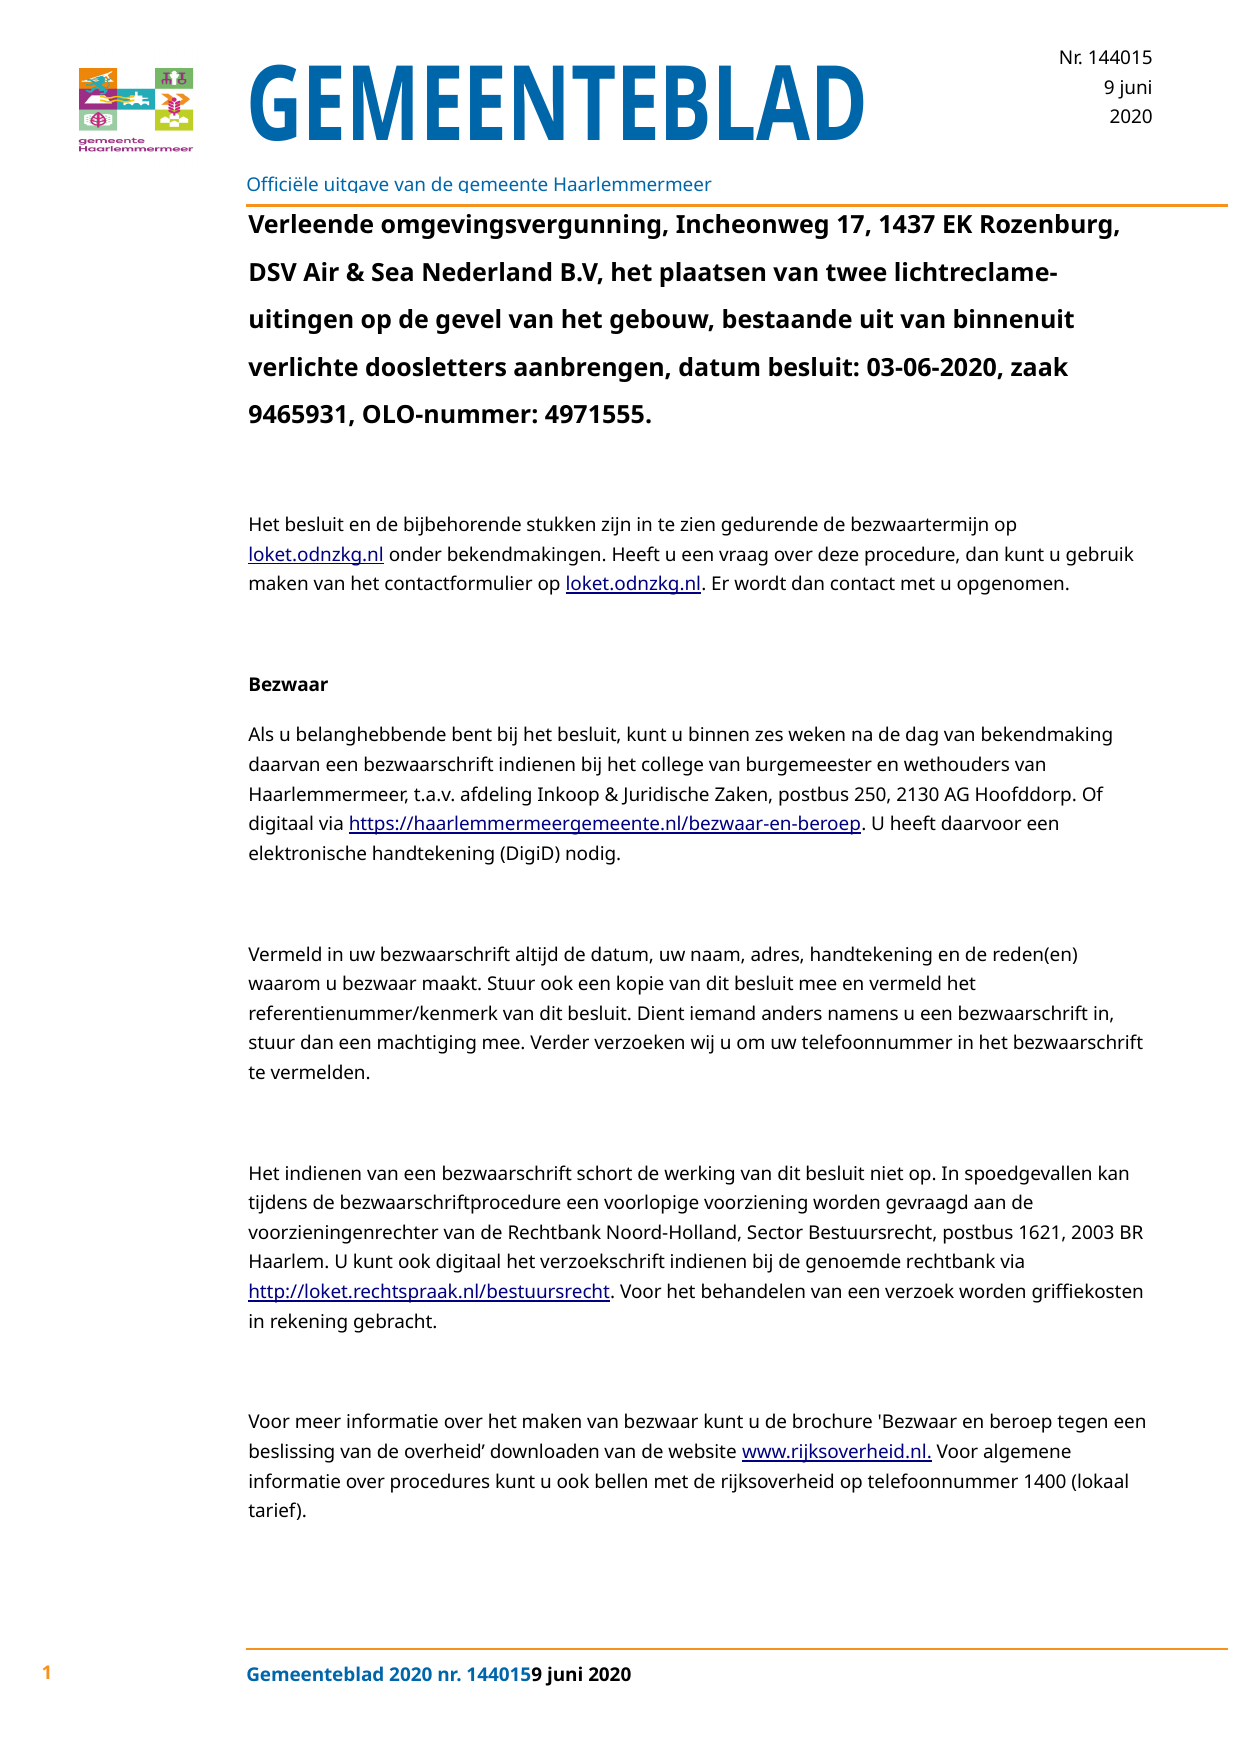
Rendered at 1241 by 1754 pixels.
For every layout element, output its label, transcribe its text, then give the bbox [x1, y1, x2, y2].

text Het indienen van een bezwaarschrift schort de werking van dit besluit niet op. In spoedgevallen kan tijdens de bezwaarschriftprocedure een voorlopige voorziening worden gevraagd aan de voorzieningenrechter van de Rechtbank Noord-Holland, Sector Bestuursrecht, postbus 1621, 2003 BR Haarlem. U kunt ook digitaal het verzoekschrift indienen bij de genoemde rechtbank via http://loket.rechtspraak.nl/bestuursrecht. Voor het behandelen van een verzoek worden griffiekosten in rekening gebracht. [248, 1160, 1152, 1333]
text Verleende omgevingsvergunning, Incheonweg 17, 1437 EK Rozenburg, DSV Air & Sea Nederland B.V, het plaatsen van twee lichtreclame-uitingen op de gevel van het gebouw, bestaande uit van binnenuit verlichte doosletters aanbrengen, datum besluit: 03-06-2020, zaak 9465931, OLO-nummer: 4971555. [248, 207, 1152, 431]
picture [41, 47, 231, 172]
text Als u belanghebbende bent bij het besluit, kunt u binnen zes weken na de dag van bekendmaking daarvan een bezwaarschrift indienen bij het college van burgemeester en wethouders van Haarlemmermeer, t.a.v. afdeling Inkoop & Juridische Zaken, postbus 250, 2130 AG Hoofddorp. Of digitaal via https://haarlemmermeergemeente.nl/bezwaar-en-beroep. U heeft daarvoor een elektronische handtekening (DigiD) nodig. [248, 722, 1152, 866]
text Het besluit en de bijbehorende stukken zijn in te zien gedurende de bezwaartermijn op loket.odnzkg.nl onder bekendmakingen. Heeft u een vraag over deze procedure, dan kunt u gebruik maken van het contactformulier op loket.odnzkg.nl. Er wordt dan contact met u opgenomen. [248, 511, 1152, 596]
text Voor meer informatie over het maken van bezwaar kunt u de brochure 'Bezwaar en beroep tegen een beslissing van de overheid’ downloaden van de website www.rijksoverheid.nl. Voor algemene informatie over procedures kunt u ook bellen met de rijksoverheid op telefoonnummer 1400 (lokaal tarief). [248, 1409, 1152, 1523]
text Vermeld in uw bezwaarschrift altijd de datum, uw naam, adres, handtekening en de reden(en) waarom u bezwaar maakt. Stuur ook een kopie van dit besluit mee en vermeld het referentienummer/kenmerk van dit besluit. Dient iemand anders namens u een bezwaarschrift in, stuur dan een machtiging mee. Verder verzoeken wij u om uw telefoonnummer in het bezwaarschrift te vermelden. [248, 941, 1152, 1085]
text Bezwaar [248, 671, 1152, 697]
